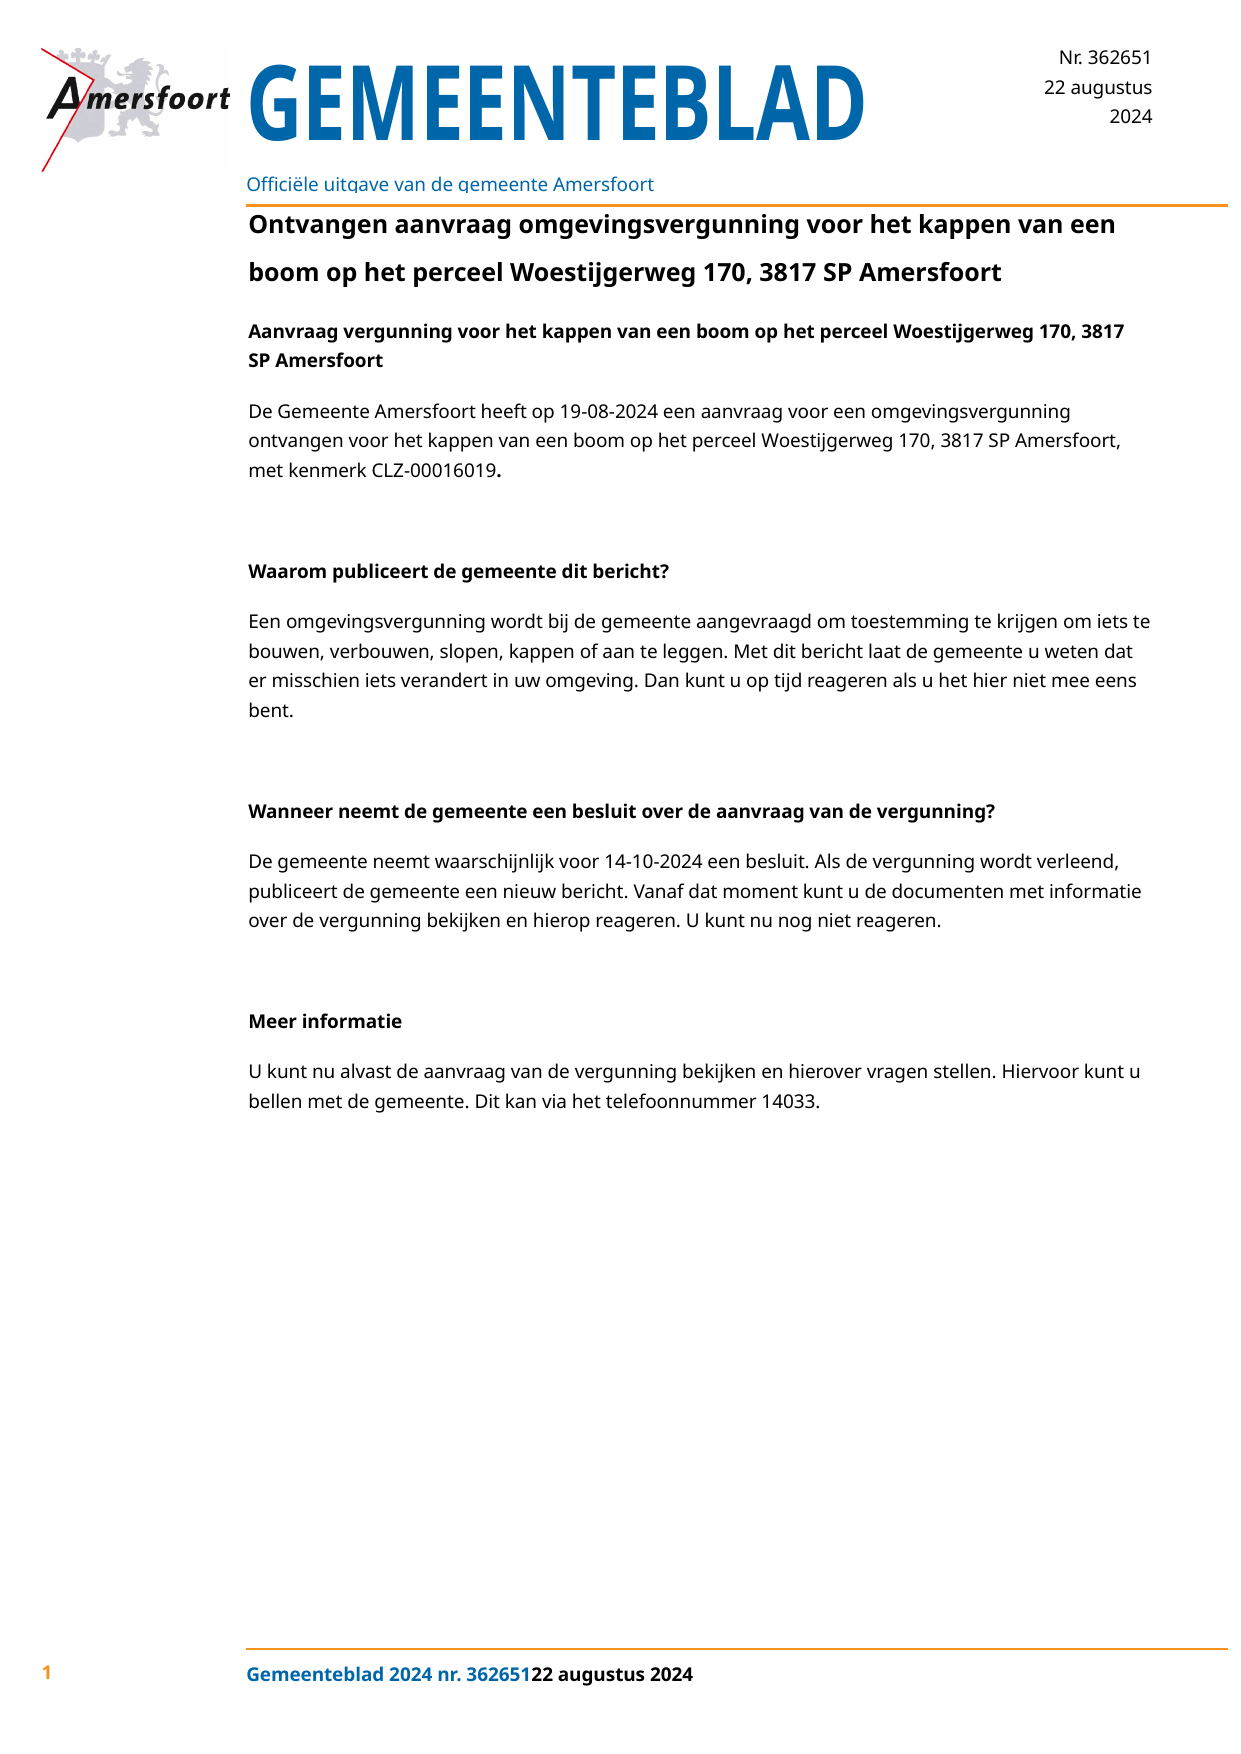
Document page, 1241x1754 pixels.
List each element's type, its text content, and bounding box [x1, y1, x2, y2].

text De Gemeente Amersfoort heeft op 19-08-2024 een aanvraag voor een omgevingsvergunning ontvangen voor het kappen van een boom op het perceel Woestijgerweg 170, 3817 SP Amersfoort, met kenmerk CLZ-00016019. [248, 398, 1152, 483]
text Ontvangen aanvraag omgevingsvergunning voor het kappen van een boom op het perceel Woestijgerweg 170, 3817 SP Amersfoort [248, 207, 1152, 288]
text Waarom publiceert de gemeente dit bericht? [248, 558, 1152, 584]
text Meer informatie [248, 1008, 1152, 1034]
text De gemeente neemt waarschijnlijk voor 14-10-2024 een besluit. Als de vergunning wordt verleend, publiceert de gemeente een nieuw bericht. Vanaf dat moment kunt u de documenten met informatie over de vergunning bekijken en hierop reageren. U kunt nu nog niet reageren. [248, 848, 1152, 933]
text Wanneer neemt de gemeente een besluit over de aanvraag van de vergunning? [248, 798, 1152, 824]
text Een omgevingsvergunning wordt bij de gemeente aangevraagd om toestemming te krijgen om iets te bouwen, verbouwen, slopen, kappen of aan te leggen. Met dit bericht laat de gemeente u weten dat er misschien iets verandert in uw omgeving. Dan kunt u op tijd reageren als u het hier niet mee eens bent. [248, 608, 1152, 723]
picture [41, 47, 231, 172]
text U kunt nu alvast de aanvraag van de vergunning bekijken en hierover vragen stellen. Hiervoor kunt u bellen met de gemeente. Dit kan via het telefoonnummer 14033. [248, 1059, 1152, 1114]
text Aanvraag vergunning voor het kappen van een boom op het perceel Woestijgerweg 170, 3817 SP Amersfoort [248, 318, 1152, 373]
